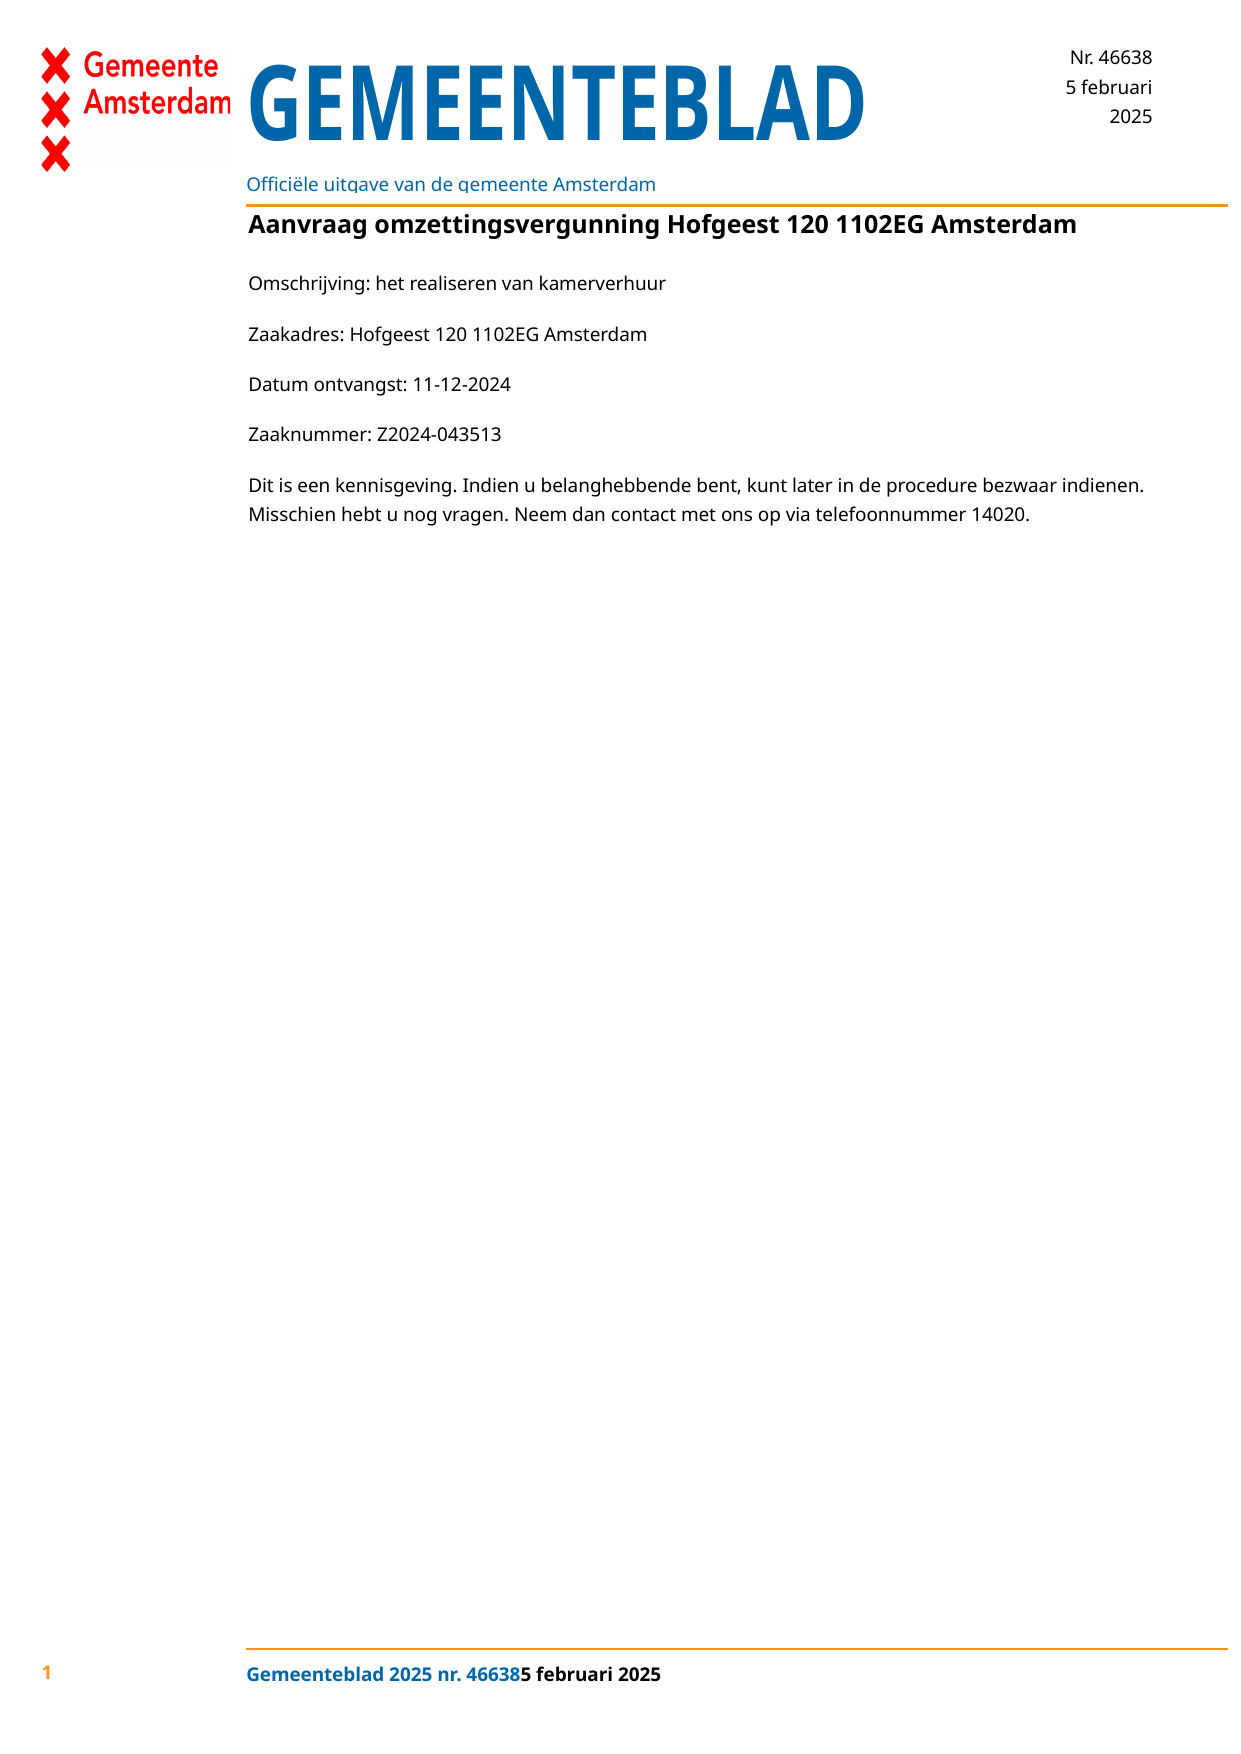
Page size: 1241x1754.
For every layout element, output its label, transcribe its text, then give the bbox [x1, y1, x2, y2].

text Aanvraag omzettingsvergunning Hofgeest 120 1102EG Amsterdam [248, 207, 1152, 241]
text Datum ontvangst: 11-12-2024 [248, 371, 1152, 397]
picture [41, 47, 231, 172]
text Omschrijving: het realiseren van kamerverhuur [248, 270, 1152, 296]
text Zaakadres: Hofgeest 120 1102EG Amsterdam [248, 321, 1152, 346]
text Dit is een kennisgeving. Indien u belanghebbende bent, kunt later in de procedure bezwaar indienen. Misschien hebt u nog vragen. Neem dan contact met ons op via telefoonnummer 14020. [248, 472, 1152, 527]
text Zaaknummer: Z2024-043513 [248, 422, 1152, 447]
